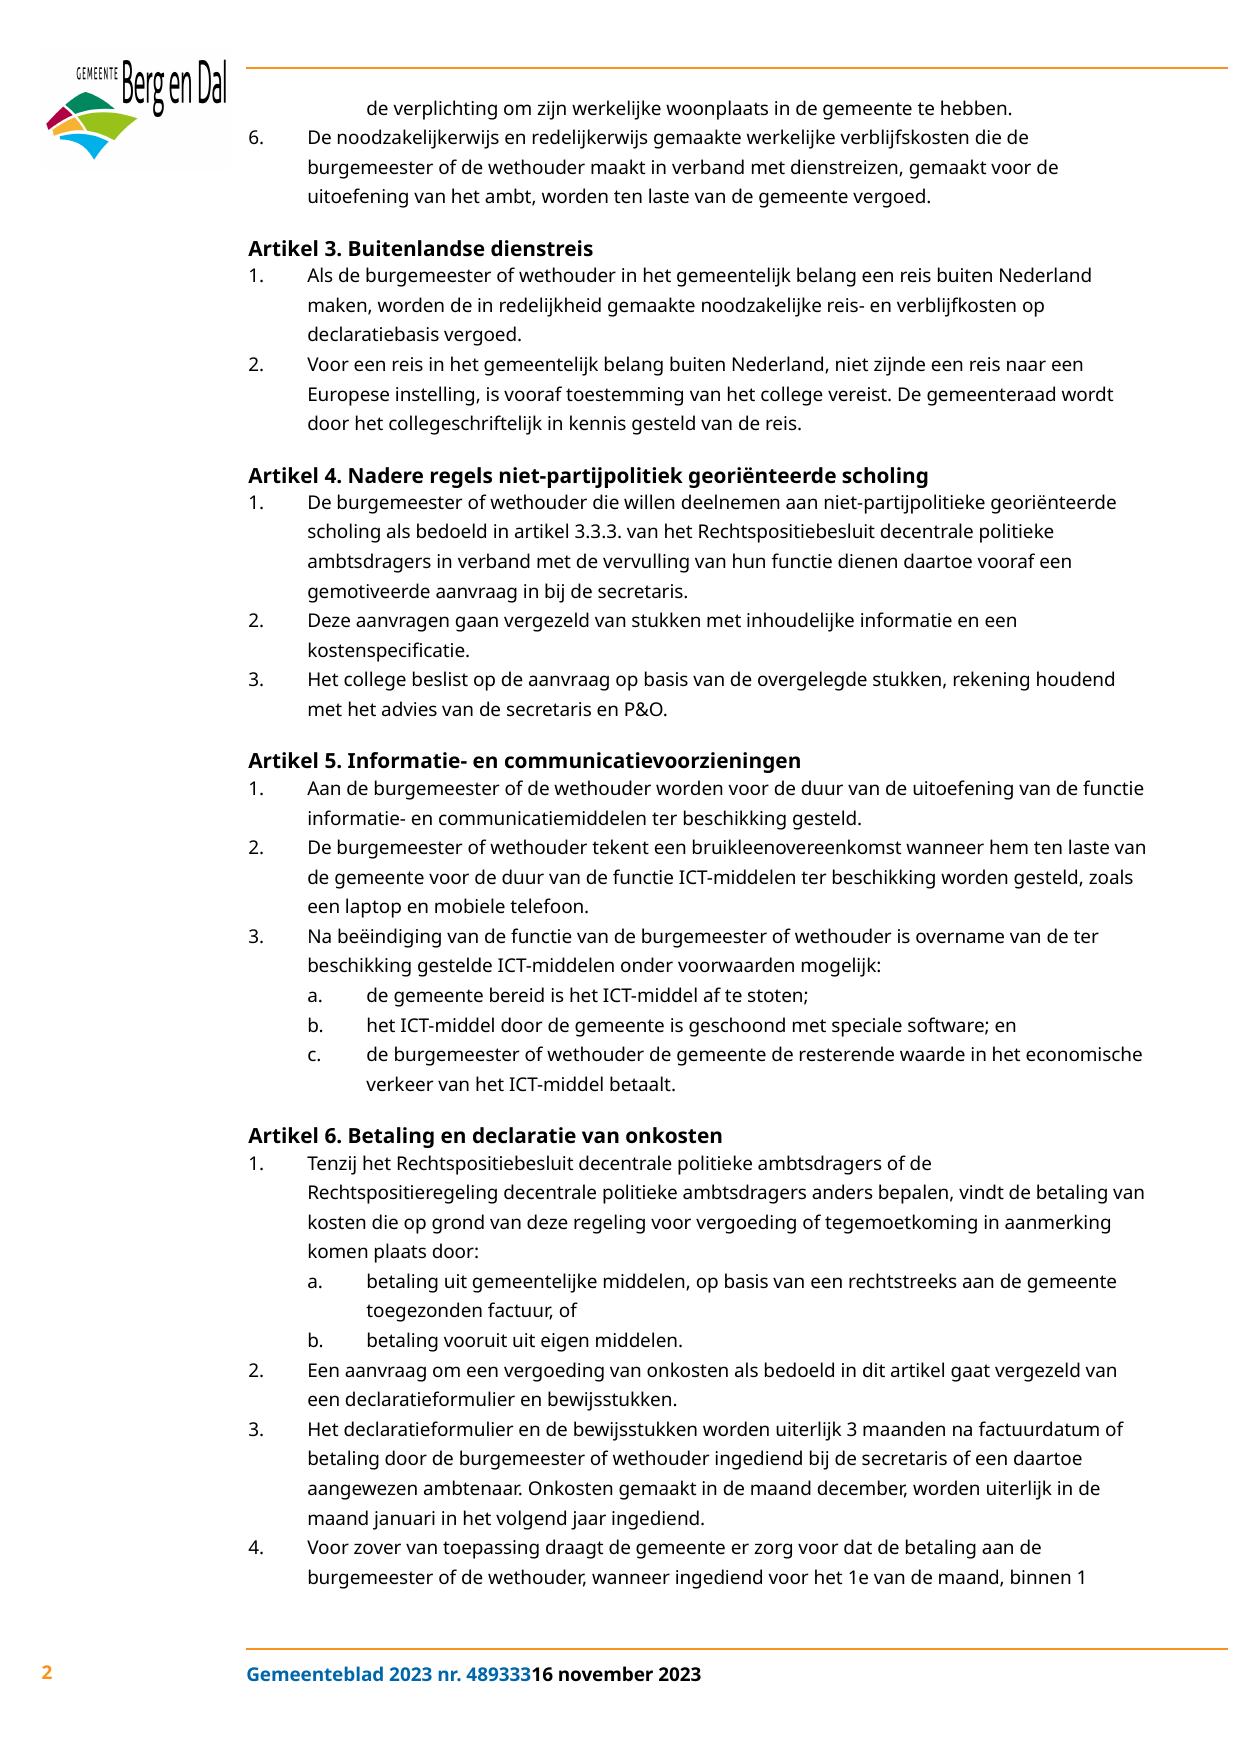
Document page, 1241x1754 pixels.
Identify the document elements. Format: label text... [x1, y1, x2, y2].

picture [41, 47, 231, 172]
list Tenzij het Rechtspositiebesluit decentrale politieke ambtsdragers of de [248, 1150, 1152, 1176]
list Deze aanvragen gaan vergezeld van stukken met inhoudelijke informatie en een kostenspecificatie. [248, 607, 1152, 663]
list De noodzakelijkerwijs en redelijkerwijs gemaakte werkelijke verblijfskosten die de burgemeester of de wethouder maakt in verband met dienstreizen, gemaakt voor de uitoefening van het ambt, worden ten laste van de gemeente vergoed. [248, 124, 1152, 209]
list betaling vooruit uit eigen middelen. [307, 1327, 1152, 1353]
list de burgemeester of wethouder de gemeente de resterende waarde in het economische verkeer van het ICT-middel betaalt. [307, 1041, 1152, 1097]
list Het declaratieformulier en de bewijsstukken worden uiterlijk 3 maanden na factuurdatum of betaling door de burgemeester of wethouder ingediend bij de secretaris of een daartoe aangewezen ambtenaar. Onkosten gemaakt in de maand december, worden uiterlijk in de maand januari in het volgend jaar ingediend. [248, 1416, 1152, 1531]
list Een aanvraag om een vergoeding van onkosten als bedoeld in dit artikel gaat vergezeld van een declaratieformulier en bewijsstukken. [248, 1357, 1152, 1412]
list Aan de burgemeester of de wethouder worden voor de duur van de uitoefening van de functie informatie- en communicatiemiddelen ter beschikking gesteld. [248, 775, 1152, 830]
list Na beëindiging van de functie van de burgemeester of wethouder is overname van de ter beschikking gestelde ICT-middelen onder voorwaarden mogelijk: [248, 923, 1152, 978]
list De burgemeester of wethouder tekent een bruikleenovereenkomst wanneer hem ten laste van de gemeente voor de duur van de functie ICT-middelen ter beschikking worden gesteld, zoals een laptop en mobiele telefoon. [248, 834, 1152, 919]
list het ICT-middel door de gemeente is geschoond met speciale software; en [307, 1012, 1152, 1037]
list Als de burgemeester of wethouder in het gemeentelijk belang een reis buiten Nederland maken, worden de in redelijkheid gemaakte noodzakelijke reis- en verblijfkosten op declaratiebasis vergoed. [248, 262, 1152, 347]
text Artikel 4. Nadere regels niet-partijpolitiek georiënteerde scholing [248, 461, 1152, 489]
list de gemeente bereid is het ICT-middel af te stoten; [307, 982, 1152, 1008]
text Artikel 5. Informatie- en communicatievoorzieningen [248, 747, 1152, 775]
list Rechtspositieregeling decentrale politieke ambtsdragers anders bepalen, vindt de betaling van kosten die op grond van deze regeling voor vergoeding of tegemoetkoming in aanmerking komen plaats door: [248, 1179, 1152, 1264]
text Artikel 6. Betaling en declaratie van onkosten [248, 1121, 1152, 1150]
text Artikel 3. Buitenlandse dienstreis [248, 234, 1152, 262]
list de verplichting om zijn werkelijke woonplaats in de gemeente te hebben. [307, 95, 1152, 121]
list De burgemeester of wethouder die willen deelnemen aan niet-partijpolitieke georiënteerde scholing als bedoeld in artikel 3.3.3. van het Rechtspositiebesluit decentrale politieke ambtsdragers in verband met de vervulling van hun functie dienen daartoe vooraf een gemotiveerde aanvraag in bij de secretaris. [248, 489, 1152, 604]
list betaling uit gemeentelijke middelen, op basis van een rechtstreeks aan de gemeente toegezonden factuur, of [307, 1268, 1152, 1323]
list Voor een reis in het gemeentelijk belang buiten Nederland, niet zijnde een reis naar een Europese instelling, is vooraf toestemming van het college vereist. De gemeenteraad wordt door het collegeschriftelijk in kennis gesteld van de reis. [248, 351, 1152, 436]
list Voor zover van toepassing draagt de gemeente er zorg voor dat de betaling aan de burgemeester of de wethouder, wanneer ingediend voor het 1e van de maand, binnen 1 [248, 1534, 1152, 1590]
list Het college beslist op de aanvraag op basis van de overgelegde stukken, rekening houdend met het advies van de secretaris en P&O. [248, 667, 1152, 722]
